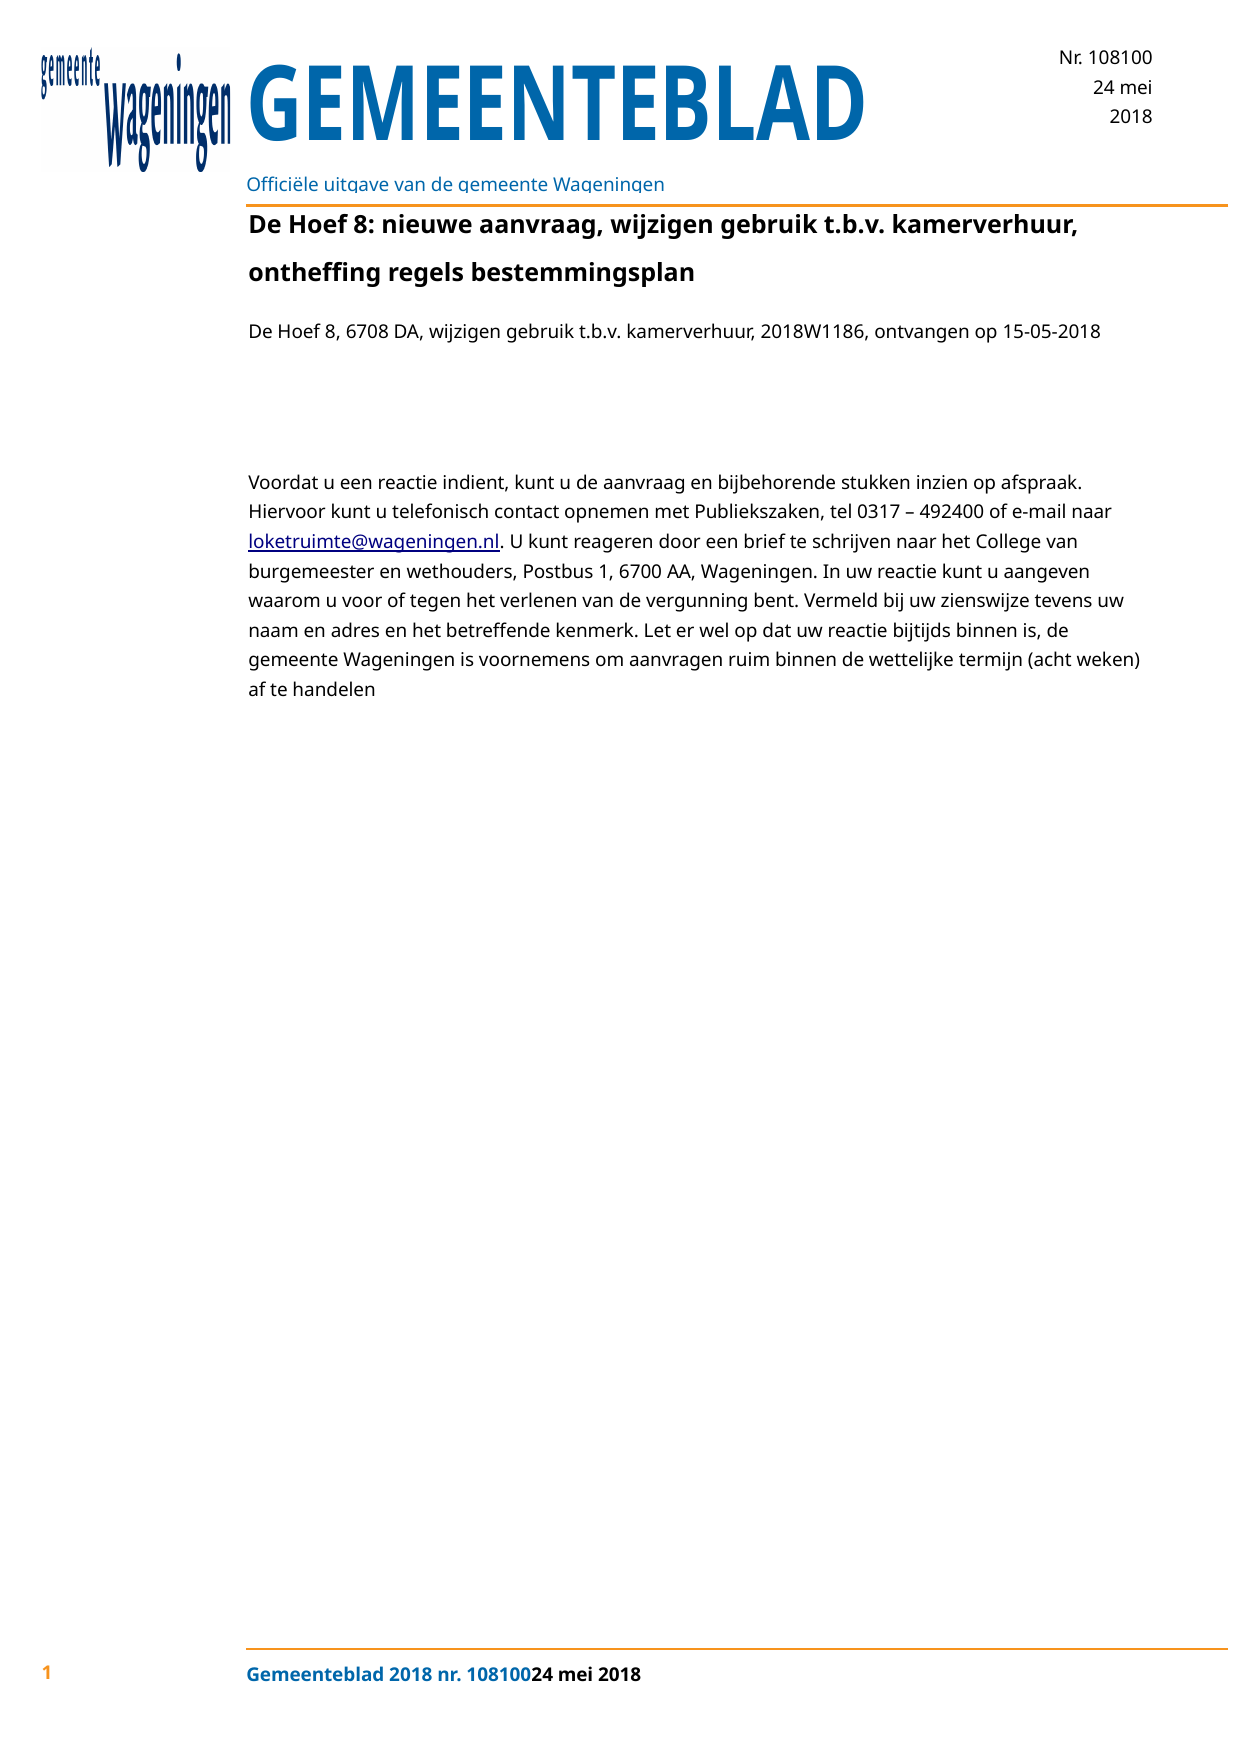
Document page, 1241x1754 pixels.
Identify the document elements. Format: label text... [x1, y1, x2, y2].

text Voordat u een reactie indient, kunt u de aanvraag en bijbehorende stukken inzien op afspraak. Hiervoor kunt u telefonisch contact opnemen met Publiekszaken, tel 0317 – 492400 of e-mail naar loketruimte@wageningen.nl. U kunt reageren door een brief te schrijven naar het College van burgemeester en wethouders, Postbus 1, 6700 AA, Wageningen. In uw reactie kunt u aangeven waarom u voor of tegen het verlenen van de vergunning bent. Vermeld bij uw zienswijze tevens uw naam en adres en het betreffende kenmerk. Let er wel op dat uw reactie bijtijds binnen is, de gemeente Wageningen is voornemens om aanvragen ruim binnen de wettelijke termijn (acht weken) af te handelen [248, 469, 1152, 702]
text De Hoef 8: nieuwe aanvraag, wijzigen gebruik t.b.v. kamerverhuur, ontheffing regels bestemmingsplan [248, 207, 1152, 288]
text De Hoef 8, 6708 DA, wijzigen gebruik t.b.v. kamerverhuur, 2018W1186, ontvangen op 15-05-2018 [248, 318, 1152, 344]
picture [41, 47, 231, 172]
